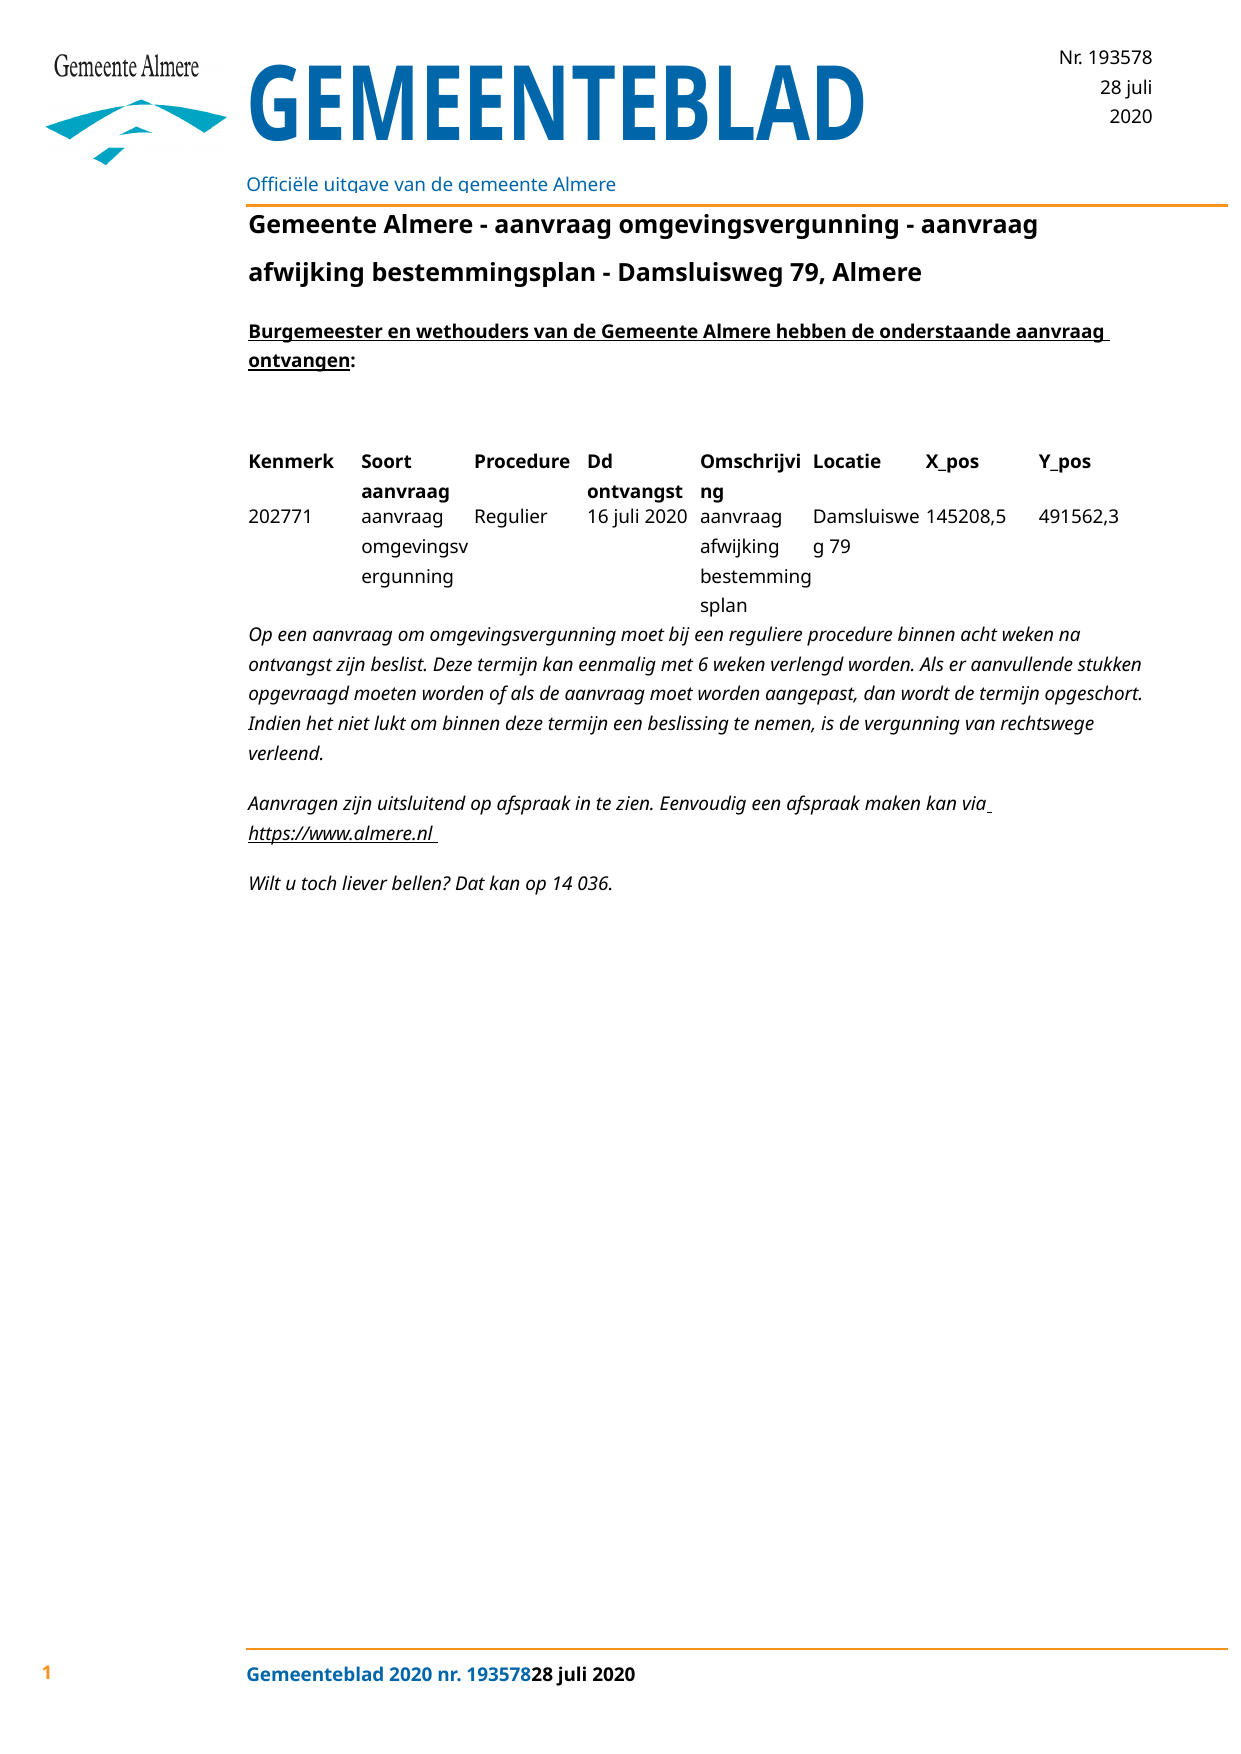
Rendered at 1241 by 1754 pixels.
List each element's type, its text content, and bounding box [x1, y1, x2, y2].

table_cell 16 juli 2020 [587, 504, 700, 618]
table_header Kenmerk [248, 449, 361, 504]
table_cell aanvraag afwijking bestemmingsplan [700, 504, 813, 618]
table_header Procedure [474, 449, 587, 504]
picture [41, 47, 231, 172]
text Burgemeester en wethouders van de Gemeente Almere hebben de onderstaande aanvraag ontvangen: [248, 318, 1152, 373]
table_cell Regulier [474, 504, 587, 618]
table_cell 145208,5 [926, 504, 1038, 618]
table_header Y_pos [1039, 449, 1152, 504]
table_header Soort aanvraag [361, 449, 474, 504]
table_header Locatie [813, 449, 926, 504]
table_header Dd ontvangst [587, 449, 700, 504]
text Wilt u toch liever bellen? Dat kan op 14 036. [248, 870, 1152, 896]
text Op een aanvraag om omgevingsvergunning moet bij een reguliere procedure binnen acht weken na ontvangst zijn beslist. Deze termijn kan eenmalig met 6 weken verlengd worden. Als er aanvullende stukken opgevraagd moeten worden of als de aanvraag moet worden aangepast, dan wordt de termijn opgeschort. Indien het niet lukt om binnen deze termijn een beslissing te nemen, is de vergunning van rechtswege verleend. [248, 621, 1152, 766]
table_header X_pos [926, 449, 1038, 504]
table_header Omschrijving [700, 449, 813, 504]
table_cell aanvraag omgevingsvergunning [361, 504, 474, 618]
table_cell 202771 [248, 504, 361, 618]
text Gemeente Almere - aanvraag omgevingsvergunning - aanvraag afwijking bestemmingsplan - Damsluisweg 79, Almere [248, 207, 1152, 288]
table_cell Damsluisweg 79 [813, 504, 926, 618]
table_cell 491562,3 [1039, 504, 1152, 618]
text Aanvragen zijn uitsluitend op afspraak in te zien. Eenvoudig een afspraak maken kan via https://www.almere.nl [248, 790, 1152, 846]
